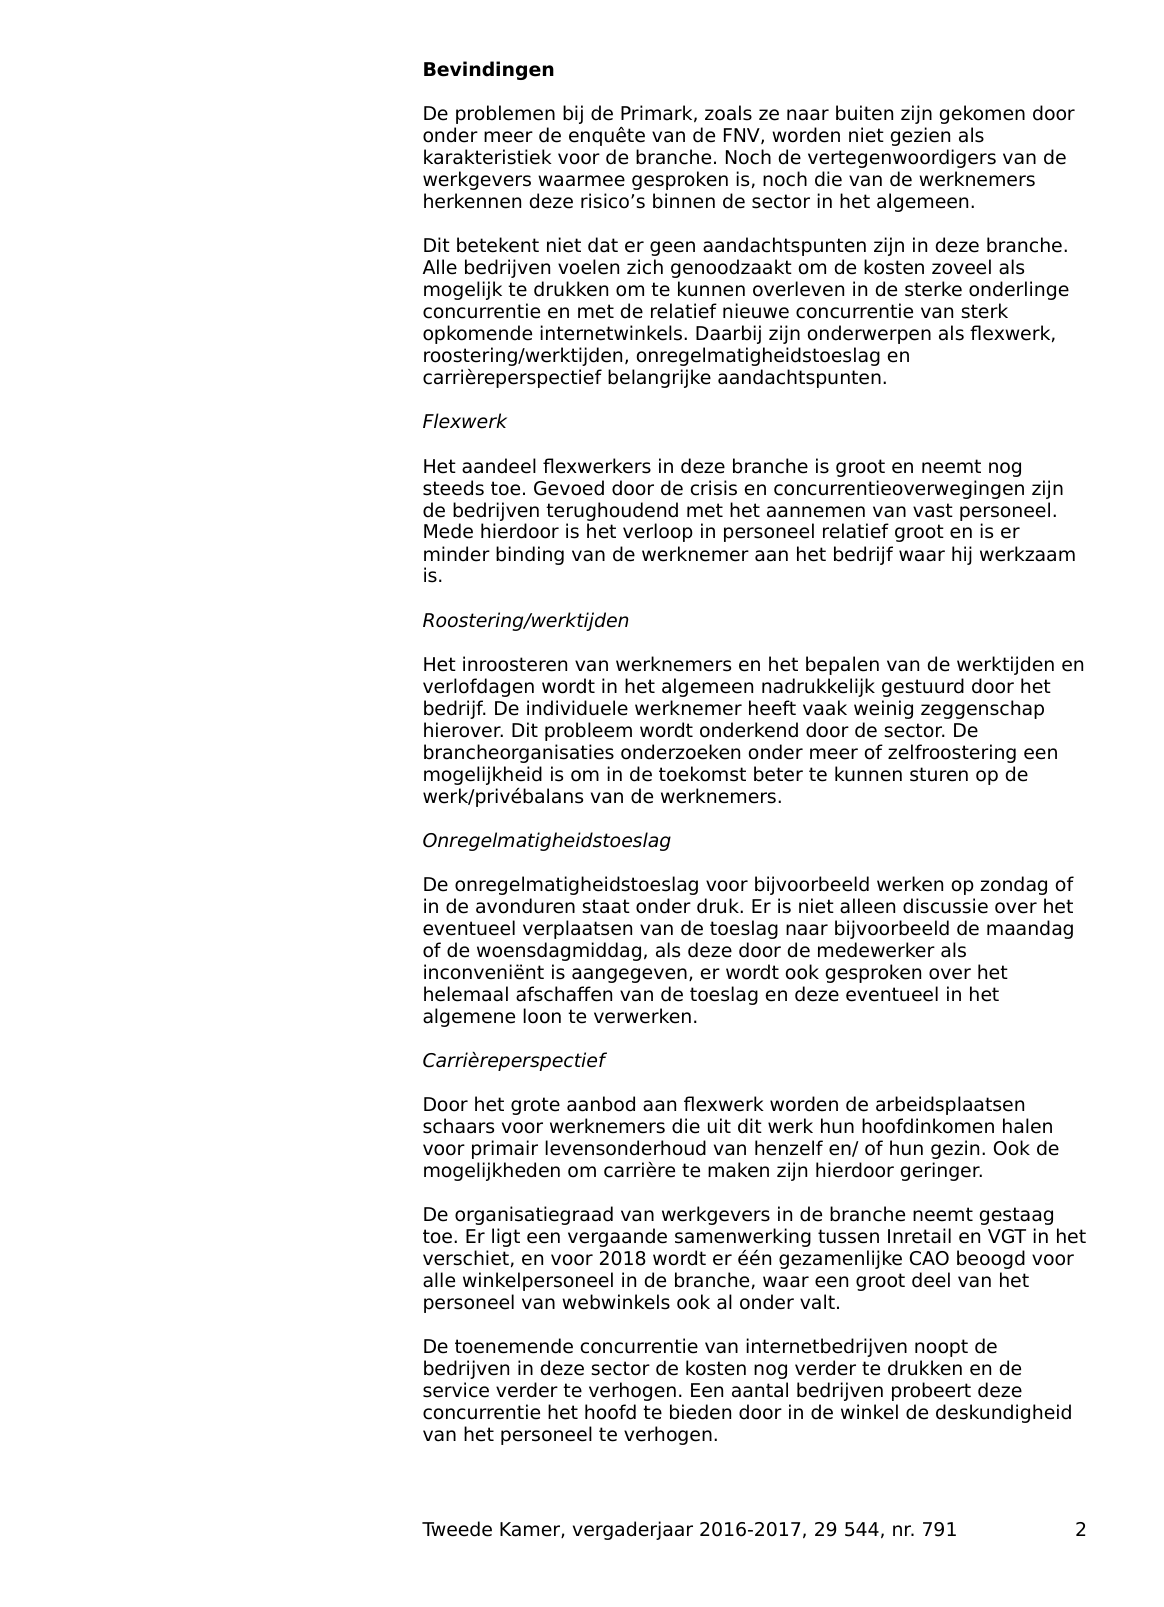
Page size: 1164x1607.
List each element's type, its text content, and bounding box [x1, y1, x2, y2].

subtitle Roostering/werktijden [422, 609, 1087, 632]
text Dit betekent niet dat er geen aandachtspunten zijn in deze branche. Alle bedrijven voelen zich genoodzaakt om de kosten zoveel als mogelijk te drukken om te kunnen overleven in de sterke onderlinge concurrentie en met de relatief nieuwe concurrentie van sterk opkomende internetwinkels. Daarbij zijn onderwerpen als flexwerk, roostering/werktijden, onregelmatigheidstoeslag en carrièreperspectief belangrijke aandachtspunten. [422, 235, 1087, 389]
text Het inroosteren van werknemers en het bepalen van de werktijden en verlofdagen wordt in het algemeen nadrukkelijk gestuurd door het bedrijf. De individuele werknemer heeft vaak weinig zeggenschap hierover. Dit probleem wordt onderkend door de sector. De brancheorganisaties onderzoeken onder meer of zelfroostering een mogelijkheid is om in de toekomst beter te kunnen sturen op de werk/privébalans van de werknemers. [422, 654, 1087, 808]
text Door het grote aanbod aan flexwerk worden de arbeidsplaatsen schaars voor werknemers die uit dit werk hun hoofdinkomen halen voor primair levensonderhoud van henzelf en/ of hun gezin. Ook de mogelijkheden om carrière te maken zijn hierdoor geringer. [422, 1094, 1087, 1182]
text De onregelmatigheidstoeslag voor bijvoorbeeld werken op zondag of in de avonduren staat onder druk. Er is niet alleen discussie over het eventueel verplaatsen van de toeslag naar bijvoorbeeld de maandag of de woensdagmiddag, als deze door de medewerker als inconveniënt is aangegeven, er wordt ook gesproken over het helemaal afschaffen van de toeslag en deze eventueel in het algemene loon te verwerken. [422, 874, 1087, 1028]
text Het aandeel flexwerkers in deze branche is groot en neemt nog steeds toe. Gevoed door de crisis en concurrentieoverwegingen zijn de bedrijven terughoudend met het aannemen van vast personeel. Mede hierdoor is het verloop in personeel relatief groot en is er minder binding van de werknemer aan het bedrijf waar hij werkzaam is. [422, 456, 1087, 587]
subtitle Bevindingen [422, 59, 1087, 81]
subtitle Flexwerk [422, 411, 1087, 433]
subtitle Onregelmatigheidstoeslag [422, 830, 1087, 852]
subtitle Carrièreperspectief [422, 1050, 1087, 1072]
text De toenemende concurrentie van internetbedrijven noopt de bedrijven in deze sector de kosten nog verder te drukken en de service verder te verhogen. Een aantal bedrijven probeert deze concurrentie het hoofd te bieden door in de winkel de deskundigheid van het personeel te verhogen. [422, 1336, 1087, 1446]
text De problemen bij de Primark, zoals ze naar buiten zijn gekomen door onder meer de enquête van de FNV, worden niet gezien als karakteristiek voor de branche. Noch de vertegenwoordigers van de werkgevers waarmee gesproken is, noch die van de werknemers herkennen deze risico’s binnen de sector in het algemeen. [422, 103, 1087, 213]
text De organisatiegraad van werkgevers in de branche neemt gestaag toe. Er ligt een vergaande samenwerking tussen Inretail en VGT in het verschiet, en voor 2018 wordt er één gezamenlijke CAO beoogd voor alle winkelpersoneel in de branche, waar een groot deel van het personeel van webwinkels ook al onder valt. [422, 1204, 1087, 1314]
